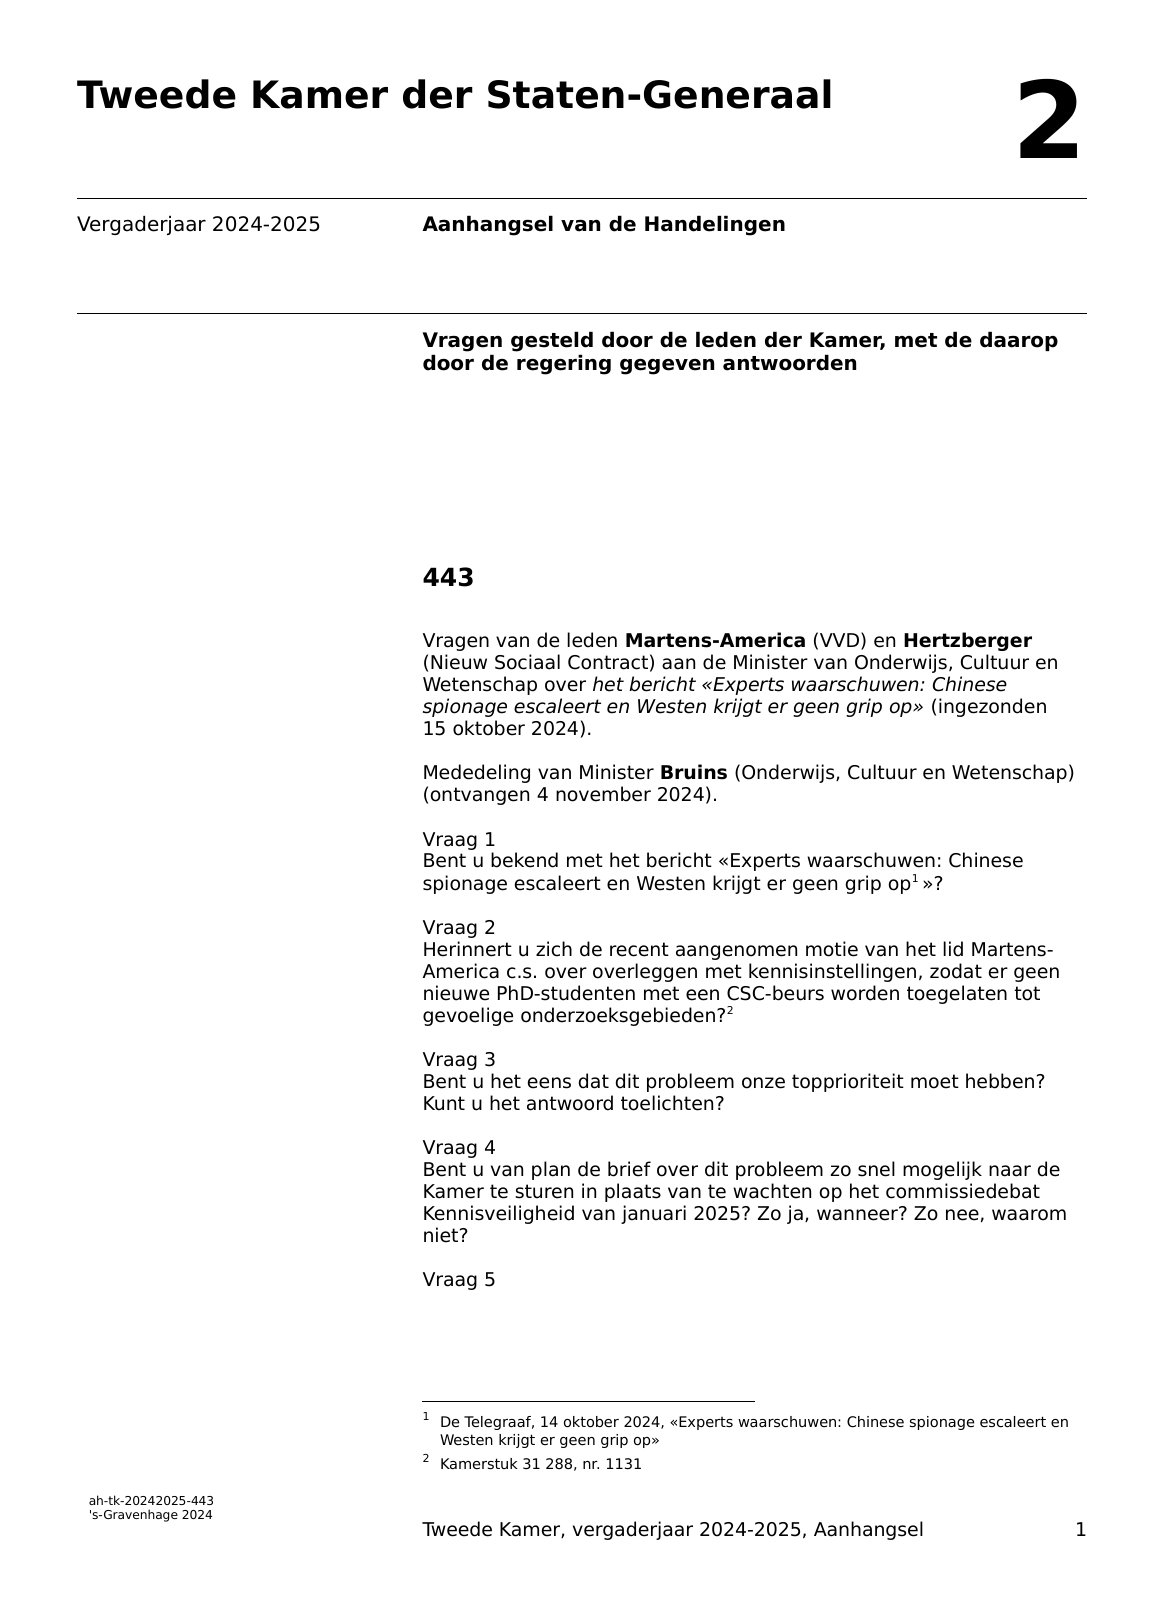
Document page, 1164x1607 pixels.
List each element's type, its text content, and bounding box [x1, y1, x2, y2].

table_cell Aanhangsel van de Handelingen [422, 199, 1087, 313]
text Vraag 2 [422, 917, 1087, 938]
table_cell [77, 314, 422, 375]
text ah-tk-20242025-443 [88, 1494, 323, 1508]
text 443 [422, 563, 1087, 592]
text Vraag 5 [422, 1269, 1087, 1291]
text De Telegraaf, 14 oktober 2024, «Experts waarschuwen: Chinese spionage escaleert en Westen krijgt er geen grip op» [422, 1410, 1087, 1449]
text Bent u van plan de brief over dit probleem zo snel mogelijk naar de Kamer te sturen in plaats van te wachten op het commissiedebat Kennisveiligheid van januari 2025? Zo ja, wanneer? Zo nee, waarom niet? [422, 1159, 1087, 1247]
text Bent u het eens dat dit probleem onze topprioriteit moet hebben? Kunt u het antwoord toelichten? [422, 1071, 1087, 1114]
table_header 2 [886, 59, 1087, 198]
text Herinnert u zich de recent aangenomen motie van het lid Martens-America c.s. over overleggen met kennisinstellingen, zodat er geen nieuwe PhD-studenten met een CSC-beurs worden toegelaten tot gevoelige onderzoeksgebieden? [422, 938, 1087, 1026]
text Vraag 1 [422, 828, 1087, 850]
table_cell Vragen gesteld door de leden der Kamer, met de daarop door de regering gegeven antwoorden [422, 314, 1087, 375]
text Bent u bekend met het bericht «Experts waarschuwen: Chinese spionage escaleert en Westen krijgt er geen grip op»? [422, 850, 1087, 894]
text Kamerstuk 31 288, nr. 1131 [422, 1452, 1087, 1474]
text 's-Gravenhage 2024 [88, 1508, 323, 1522]
text Mededeling van Minister Bruins (Onderwijs, Cultuur en Wetenschap) (ontvangen 4 november 2024). [422, 762, 1087, 806]
text Vraag 3 [422, 1049, 1087, 1071]
text Vraag 4 [422, 1137, 1087, 1159]
table_header Tweede Kamer der Staten-Generaal [77, 59, 886, 198]
text Vragen van de leden Martens-America (VVD) en Hertzberger (Nieuw Sociaal Contract) aan de Minister van Onderwijs, Cultuur en Wetenschap over het bericht «Experts waarschuwen: Chinese spionage escaleert en Westen krijgt er geen grip op» (ingezonden 15 oktober 2024). [422, 630, 1087, 740]
table_cell Vergaderjaar 2024-2025 [77, 199, 422, 313]
